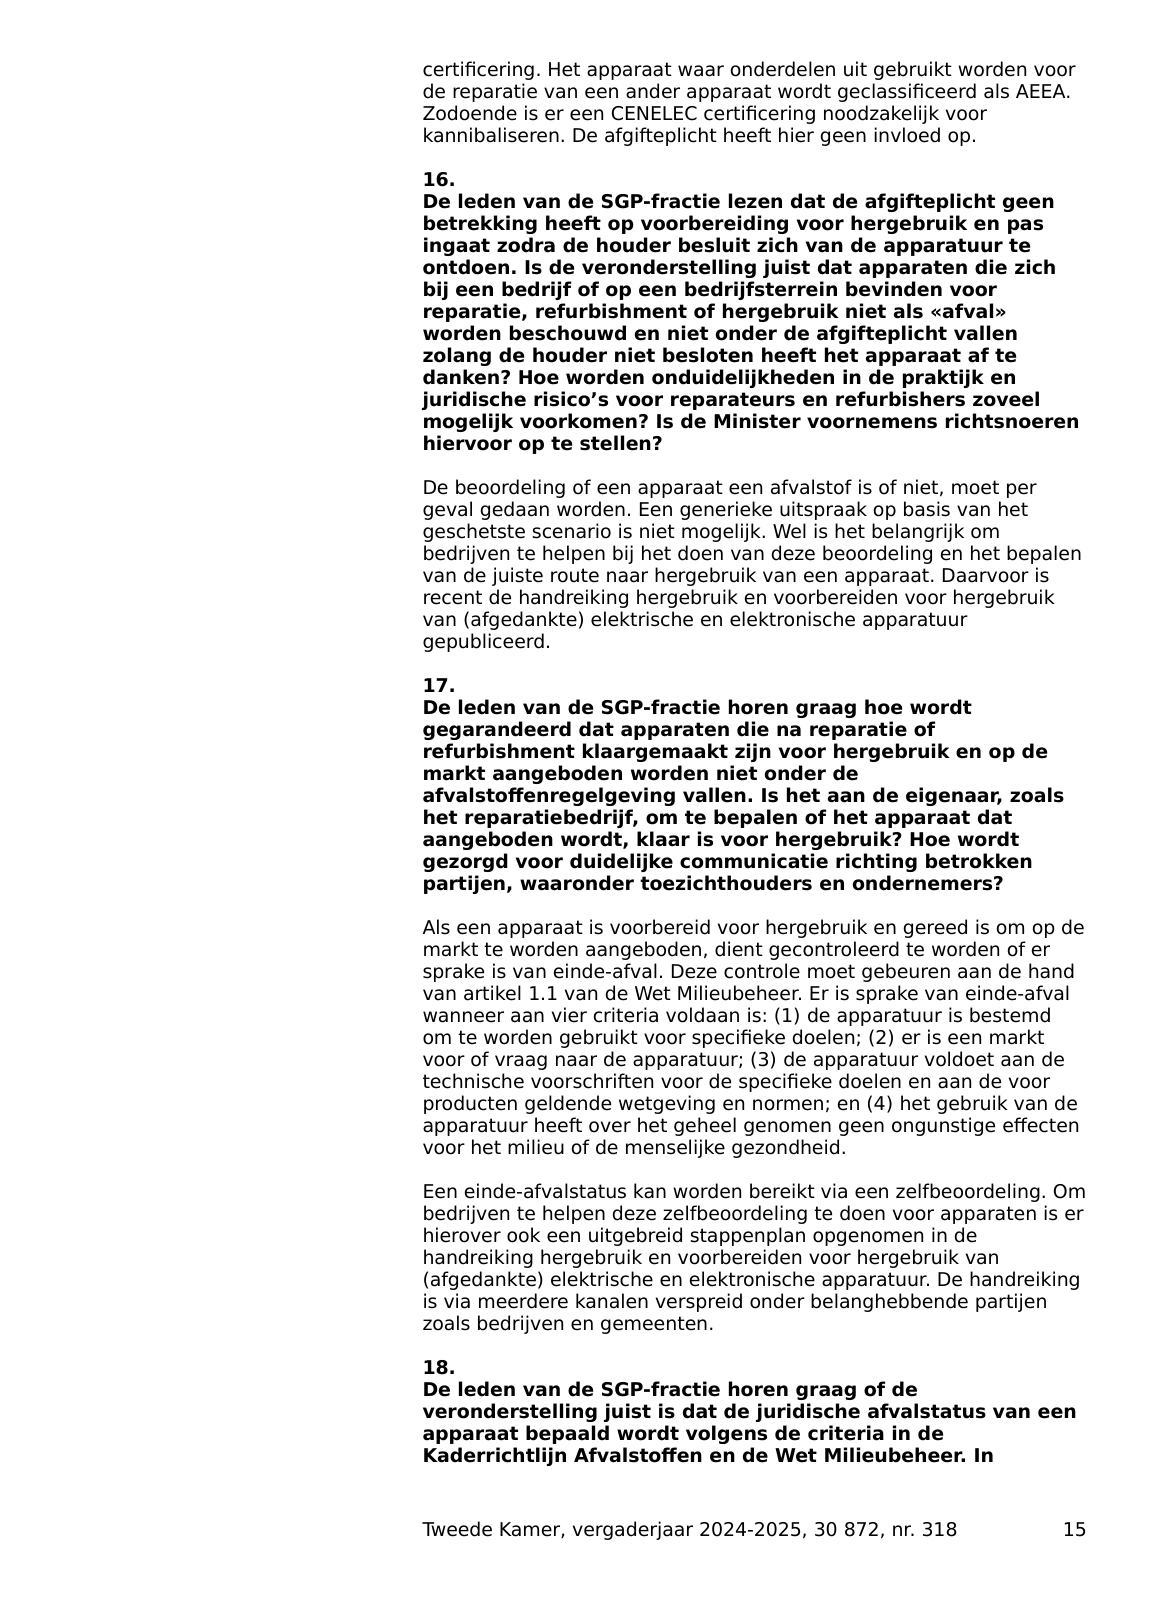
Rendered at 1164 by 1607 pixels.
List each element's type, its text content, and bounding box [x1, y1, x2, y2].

text De leden van de SGP-fractie horen graag hoe wordt gegarandeerd dat apparaten die na reparatie of refurbishment klaargemaakt zijn voor hergebruik en op de markt aangeboden worden niet onder de afvalstoffenregelgeving vallen. Is het aan de eigenaar, zoals het reparatiebedrijf, om te bepalen of het apparaat dat aangeboden wordt, klaar is voor hergebruik? Hoe wordt gezorgd voor duidelijke communicatie richting betrokken partijen, waaronder toezichthouders en ondernemers? [422, 697, 1087, 895]
text certificering. Het apparaat waar onderdelen uit gebruikt worden voor de reparatie van een ander apparaat wordt geclassificeerd als AEEA. Zodoende is er een CENELEC certificering noodzakelijk voor kannibaliseren. De afgifteplicht heeft hier geen invloed op. [422, 59, 1087, 147]
text Als een apparaat is voorbereid voor hergebruik en gereed is om op de markt te worden aangeboden, dient gecontroleerd te worden of er sprake is van einde-afval. Deze controle moet gebeuren aan de hand van artikel 1.1 van de Wet Milieubeheer. Er is sprake van einde-afval wanneer aan vier criteria voldaan is: (1) de apparatuur is bestemd om te worden gebruikt voor specifieke doelen; (2) er is een markt voor of vraag naar de apparatuur; (3) de apparatuur voldoet aan de technische voorschriften voor de specifieke doelen en aan de voor producten geldende wetgeving en normen; en (4) het gebruik van de apparatuur heeft over het geheel genomen geen ongunstige effecten voor het milieu of de menselijke gezondheid. [422, 917, 1087, 1159]
text De beoordeling of een apparaat een afvalstof is of niet, moet per geval gedaan worden. Een generieke uitspraak op basis van het geschetste scenario is niet mogelijk. Wel is het belangrijk om bedrijven te helpen bij het doen van deze beoordeling en het bepalen van de juiste route naar hergebruik van een apparaat. Daarvoor is recent de handreiking hergebruik en voorbereiden voor hergebruik van (afgedankte) elektrische en elektronische apparatuur gepubliceerd. [422, 477, 1087, 653]
text 17. [422, 675, 1087, 697]
text Een einde-afvalstatus kan worden bereikt via een zelfbeoordeling. Om bedrijven te helpen deze zelfbeoordeling te doen voor apparaten is er hierover ook een uitgebreid stappenplan opgenomen in de handreiking hergebruik en voorbereiden voor hergebruik van (afgedankte) elektrische en elektronische apparatuur. De handreiking is via meerdere kanalen verspreid onder belanghebbende partijen zoals bedrijven en gemeenten. [422, 1181, 1087, 1335]
text De leden van de SGP-fractie horen graag of de veronderstelling juist is dat de juridische afvalstatus van een apparaat bepaald wordt volgens de criteria in de Kaderrichtlijn Afvalstoffen en de Wet Milieubeheer. In [422, 1379, 1087, 1467]
text 18. [422, 1357, 1087, 1379]
text De leden van de SGP-fractie lezen dat de afgifteplicht geen betrekking heeft op voorbereiding voor hergebruik en pas ingaat zodra de houder besluit zich van de apparatuur te ontdoen. Is de veronderstelling juist dat apparaten die zich bij een bedrijf of op een bedrijfsterrein bevinden voor reparatie, refurbishment of hergebruik niet als «afval» worden beschouwd en niet onder de afgifteplicht vallen zolang de houder niet besloten heeft het apparaat af te danken? Hoe worden onduidelijkheden in de praktijk en juridische risico’s voor reparateurs en refurbishers zoveel mogelijk voorkomen? Is de Minister voornemens richtsnoeren hiervoor op te stellen? [422, 191, 1087, 455]
text 16. [422, 169, 1087, 191]
